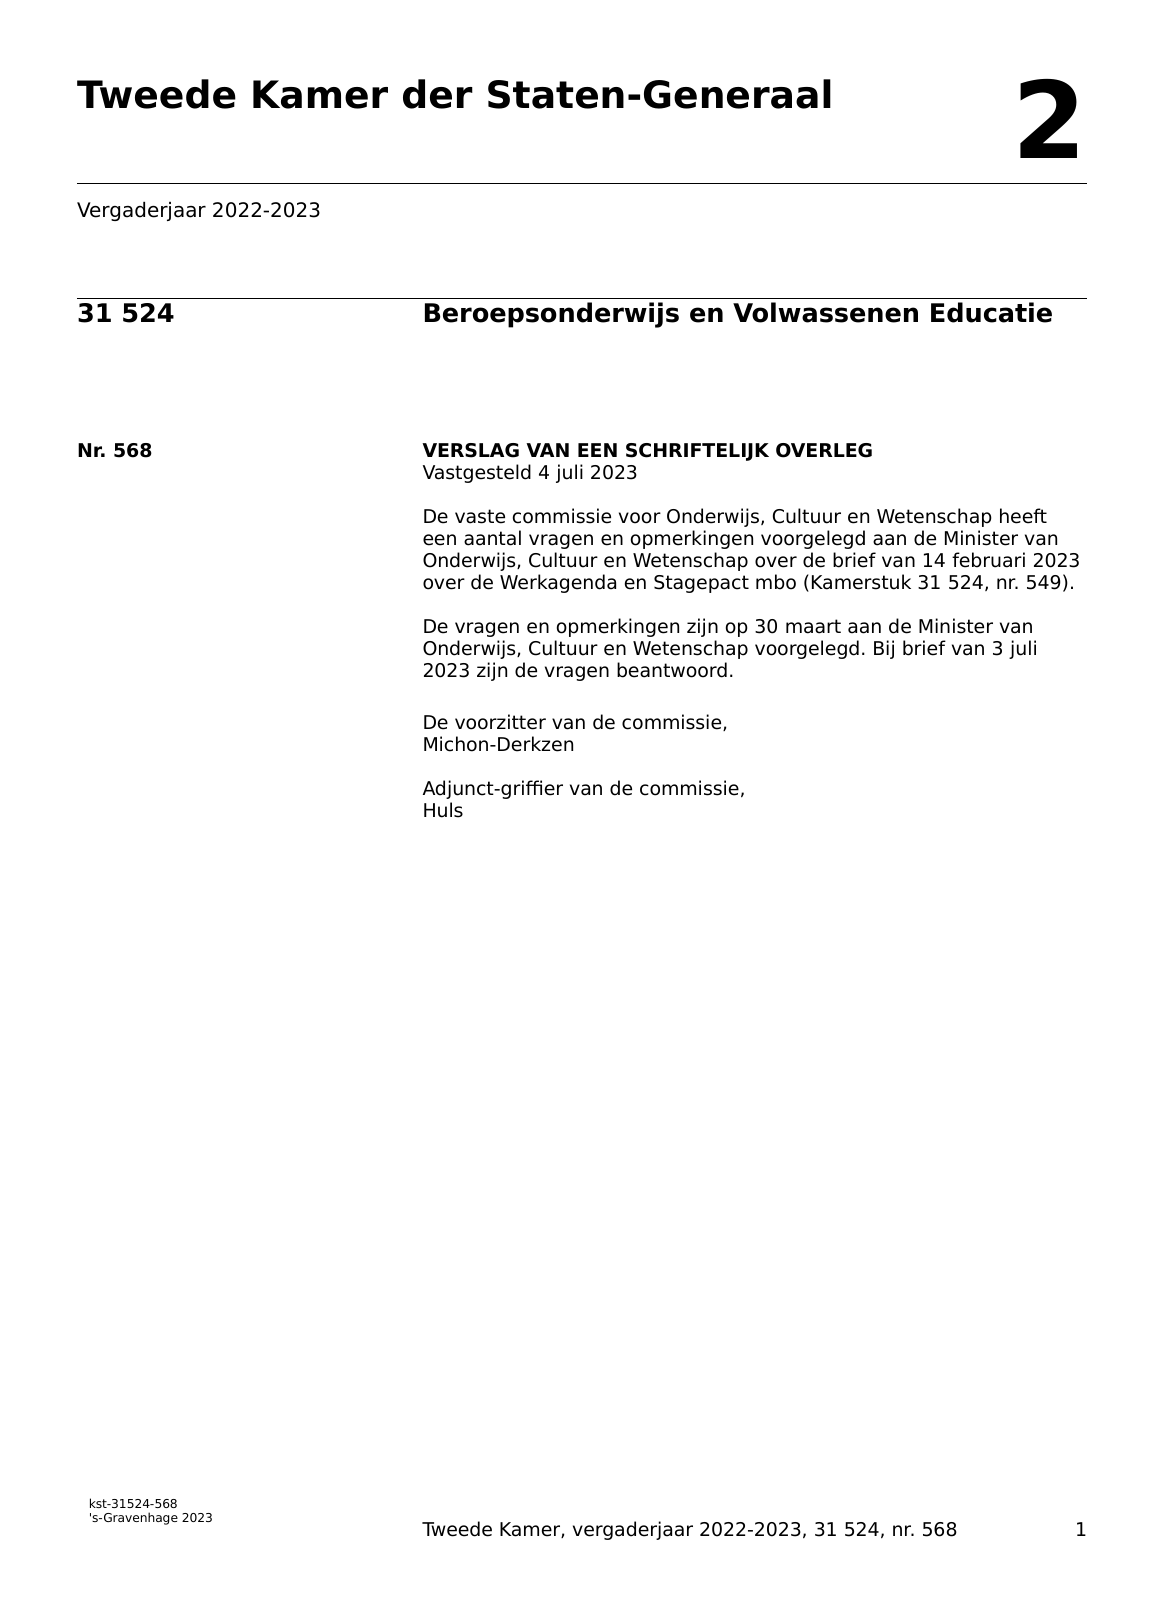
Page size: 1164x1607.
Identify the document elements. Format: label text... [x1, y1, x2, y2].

text Adjunct-griffier van de commissie, Huls [422, 778, 1087, 822]
table_header 2 [886, 59, 1087, 183]
text kst-31524-568 [88, 1497, 323, 1511]
text De vragen en opmerkingen zijn op 30 maart aan de Minister van Onderwijs, Cultuur en Wetenschap voorgelegd. Bij brief van 3 juli 2023 zijn de vragen beantwoord. [422, 616, 1087, 682]
text Vastgesteld 4 juli 2023 [422, 462, 1087, 484]
text De vaste commissie voor Onderwijs, Cultuur en Wetenschap heeft een aantal vragen en opmerkingen voorgelegd aan de Minister van Onderwijs, Cultuur en Wetenschap over de brief van 14 februari 2023 over de Werkagenda en Stagepact mbo (Kamerstuk 31 524, nr. 549). [422, 506, 1087, 594]
subtitle 31 524 Beroepsonderwijs en Volwassenen Educatie [77, 299, 1087, 329]
text 's-Gravenhage 2023 [88, 1511, 323, 1525]
table_header Tweede Kamer der Staten-Generaal [77, 59, 886, 183]
text De voorzitter van de commissie, Michon-Derkzen [422, 712, 1087, 756]
subtitle Nr. 568 VERSLAG VAN EEN SCHRIFTELIJK OVERLEG [77, 440, 1087, 462]
table_cell Vergaderjaar 2022-2023 [77, 184, 1087, 298]
